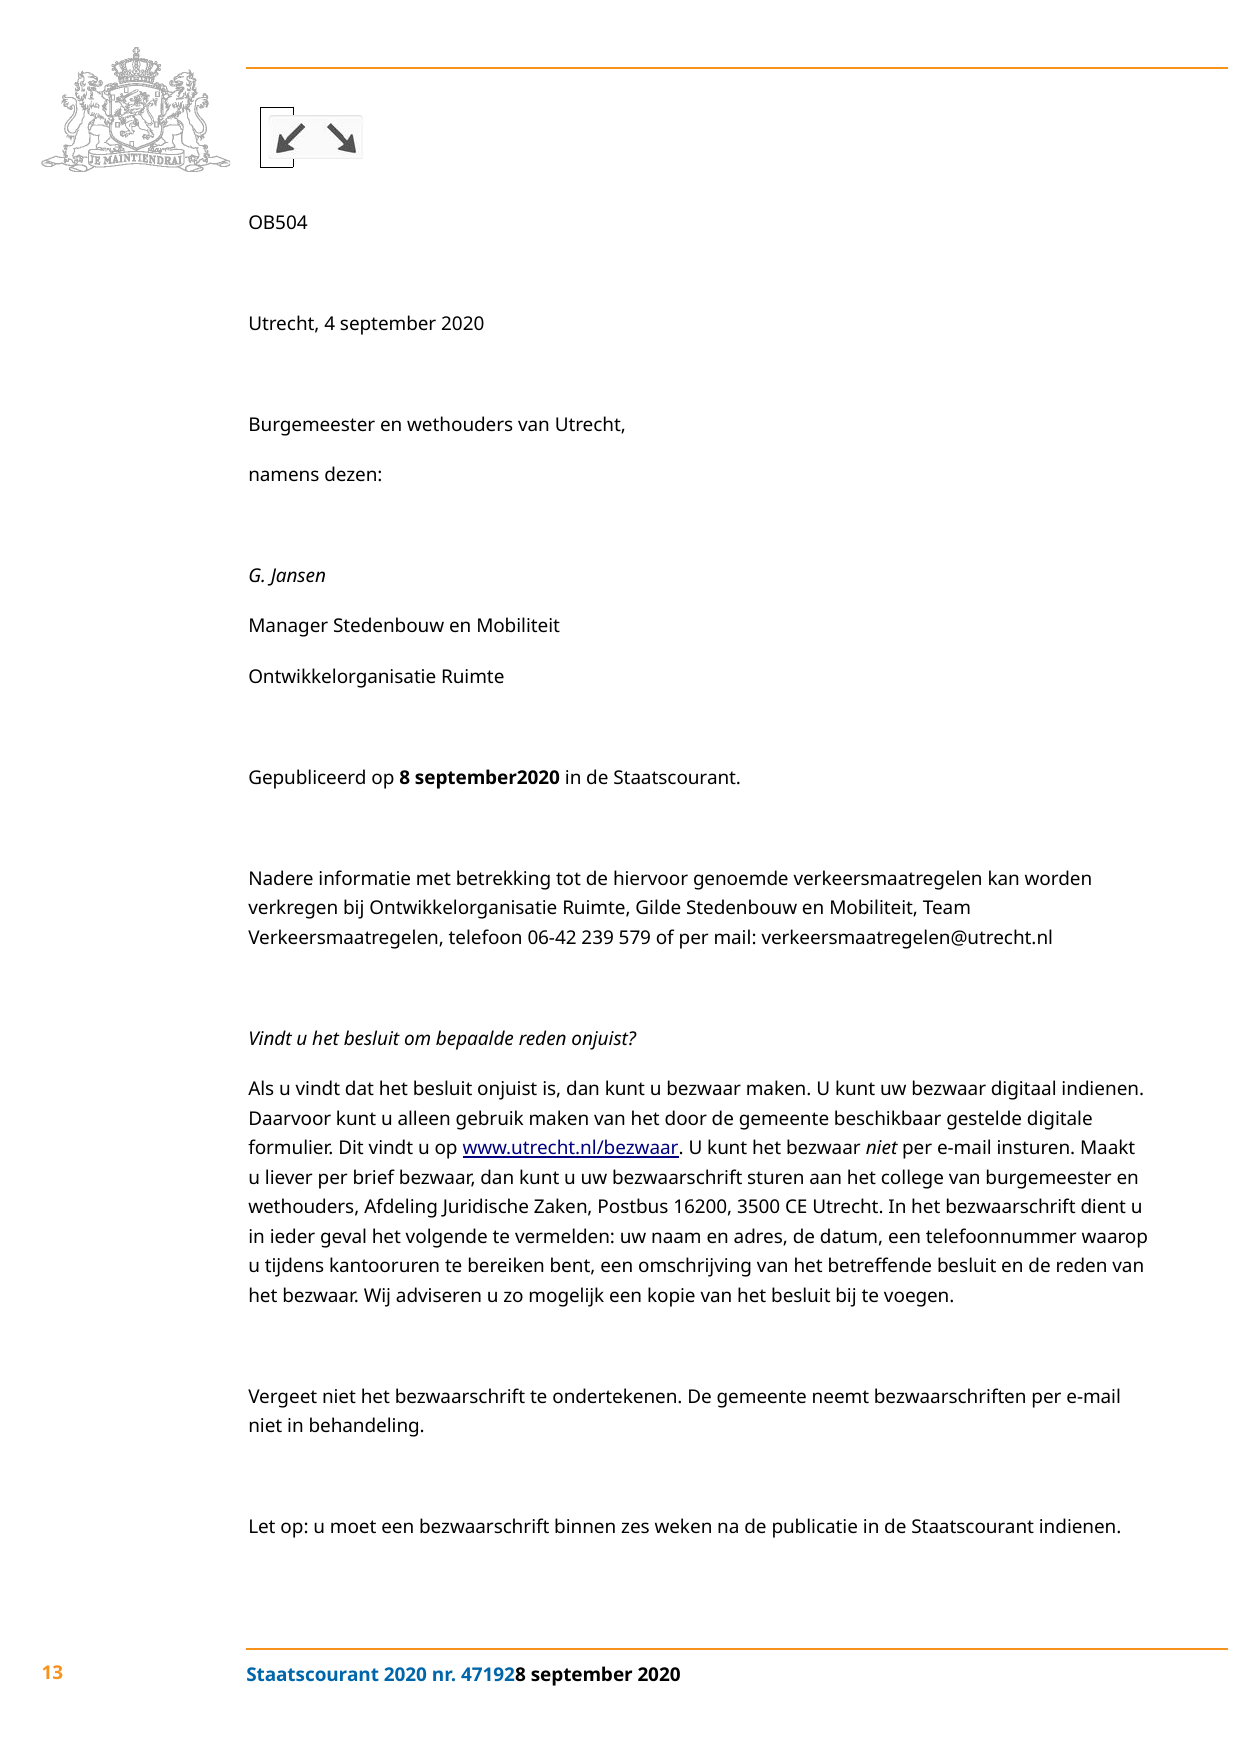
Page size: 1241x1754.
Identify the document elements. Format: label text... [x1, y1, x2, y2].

text OB504 [248, 209, 1152, 235]
text Nadere informatie met betrekking tot de hiervoor genoemde verkeersmaatregelen kan worden verkregen bij Ontwikkelorganisatie Ruimte, Gilde Stedenbouw en Mobiliteit, Team Verkeersmaatregelen, telefoon 06-42 239 579 of per mail: verkeersmaatregelen@utrecht.nl [248, 865, 1152, 949]
text Ontwikkelorganisatie Ruimte [248, 663, 1152, 689]
text Manager Stedenbouw en Mobiliteit [248, 613, 1152, 638]
text Vindt u het besluit om bepaalde reden onjuist? [248, 1025, 1152, 1050]
text Vergeet niet het bezwaarschrift te ondertekenen. De gemeente neemt bezwaarschriften per e-mail niet in behandeling. [248, 1383, 1152, 1438]
picture [268, 115, 363, 159]
text Als u vindt dat het besluit onjuist is, dan kunt u bezwaar maken. U kunt uw bezwaar digitaal indienen. Daarvoor kunt u alleen gebruik maken van het door de gemeente beschikbaar gestelde digitale formulier. Dit vindt u op www.utrecht.nl/bezwaar. U kunt het bezwaar niet per e-mail insturen. Maakt u liever per brief bezwaar, dan kunt u uw bezwaarschrift sturen aan het college van burgemeester en wethouders, Afdeling Juridische Zaken, Postbus 16200, 3500 CE Utrecht. In het bezwaarschrift dient u in ieder geval het volgende te vermelden: uw naam en adres, de datum, een telefoonnummer waarop u tijdens kantooruren te bereiken bent, een omschrijving van het betreffende besluit en de reden van het bezwaar. Wij adviseren u zo mogelijk een kopie van het besluit bij te voegen. [248, 1075, 1152, 1308]
text G. Jansen [248, 562, 1152, 588]
picture [41, 47, 231, 172]
text Let op: u moet een bezwaarschrift binnen zes weken na de publicatie in de Staatscourant indienen. [248, 1513, 1152, 1539]
text namens dezen: [248, 461, 1152, 487]
text Gepubliceerd op 8 september2020 in de Staatscourant. [248, 764, 1152, 789]
text Utrecht, 4 september 2020 [248, 310, 1152, 336]
text Burgemeester en wethouders van Utrecht, [248, 411, 1152, 437]
